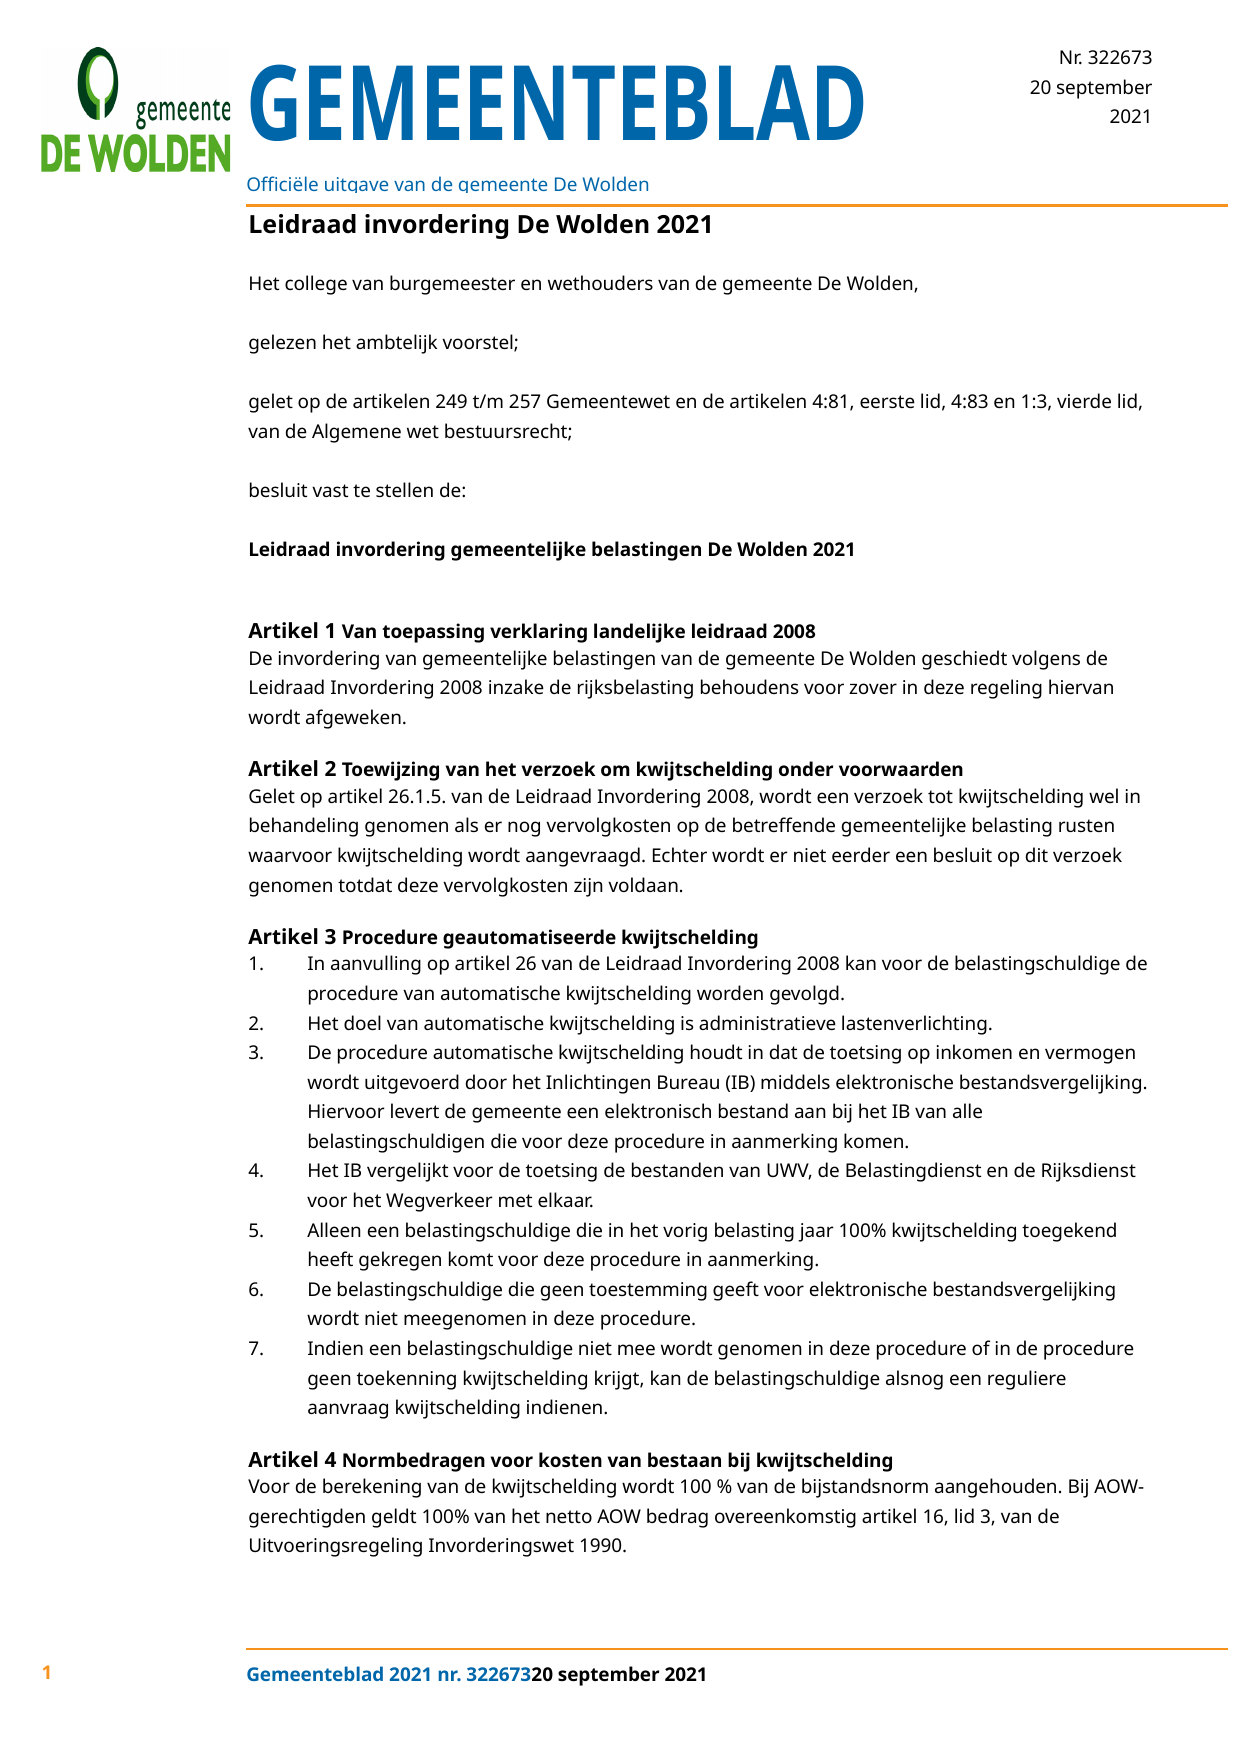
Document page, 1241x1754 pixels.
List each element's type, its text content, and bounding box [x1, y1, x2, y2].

list De procedure automatische kwijtschelding houdt in dat de toetsing op inkomen en vermogen wordt uitgevoerd door het Inlichtingen Bureau (IB) middels elektronische bestandsvergelijking. Hiervoor levert de gemeente een elektronisch bestand aan bij het IB van alle belastingschuldigen die voor deze procedure in aanmerking komen. [248, 1039, 1152, 1154]
text De invordering van gemeentelijke belastingen van de gemeente De Wolden geschiedt volgens de Leidraad Invordering 2008 inzake de rijksbelasting behoudens voor zover in deze regeling hiervan wordt afgeweken. [248, 645, 1152, 730]
text gelet op de artikelen 249 t/m 257 Gemeentewet en de artikelen 4:81, eerste lid, 4:83 en 1:3, vierde lid, van de Algemene wet bestuursrecht; [248, 389, 1152, 444]
text Artikel 2 Toewijzing van het verzoek om kwijtschelding onder voorwaarden [248, 754, 1152, 783]
list De belastingschuldige die geen toestemming geeft voor elektronische bestandsvergelijking wordt niet meegenomen in deze procedure. [248, 1276, 1152, 1331]
list Indien een belastingschuldige niet mee wordt genomen in deze procedure of in de procedure geen toekenning kwijtschelding krijgt, kan de belastingschuldige alsnog een reguliere aanvraag kwijtschelding indienen. [248, 1335, 1152, 1420]
text Voor de berekening van de kwijtschelding wordt 100 % van de bijstandsnorm aangehouden. Bij AOW-gerechtigden geldt 100% van het netto AOW bedrag overeenkomstig artikel 16, lid 3, van de Uitvoeringsregeling Invorderingswet 1990. [248, 1473, 1152, 1558]
text gelezen het ambtelijk voorstel; [248, 329, 1152, 355]
text besluit vast te stellen de: [248, 477, 1152, 503]
text Leidraad invordering De Wolden 2021 [248, 207, 1152, 241]
text Leidraad invordering gemeentelijke belastingen De Wolden 2021 [248, 537, 1152, 562]
text Artikel 1 Van toepassing verklaring landelijke leidraad 2008 [248, 617, 1152, 645]
text Gelet op artikel 26.1.5. van de Leidraad Invordering 2008, wordt een verzoek tot kwijtschelding wel in behandeling genomen als er nog vervolgkosten op de betreffende gemeentelijke belasting rusten waarvoor kwijtschelding wordt aangevraagd. Echter wordt er niet eerder een besluit op dit verzoek genomen totdat deze vervolgkosten zijn voldaan. [248, 783, 1152, 897]
list In aanvulling op artikel 26 van de Leidraad Invordering 2008 kan voor de belastingschuldige de procedure van automatische kwijtschelding worden gevolgd. [248, 951, 1152, 1006]
picture [41, 47, 231, 172]
list Het doel van automatische kwijtschelding is administratieve lastenverlichting. [248, 1010, 1152, 1036]
text Artikel 4 Normbedragen voor kosten van bestaan bij kwijtschelding [248, 1445, 1152, 1473]
text Artikel 3 Procedure geautomatiseerde kwijtschelding [248, 922, 1152, 951]
list Het IB vergelijkt voor de toetsing de bestanden van UWV, de Belastingdienst en de Rijksdienst voor het Wegverkeer met elkaar. [248, 1158, 1152, 1213]
text Het college van burgemeester en wethouders van de gemeente De Wolden, [248, 270, 1152, 296]
list Alleen een belastingschuldige die in het vorig belasting jaar 100% kwijtschelding toegekend heeft gekregen komt voor deze procedure in aanmerking. [248, 1217, 1152, 1272]
